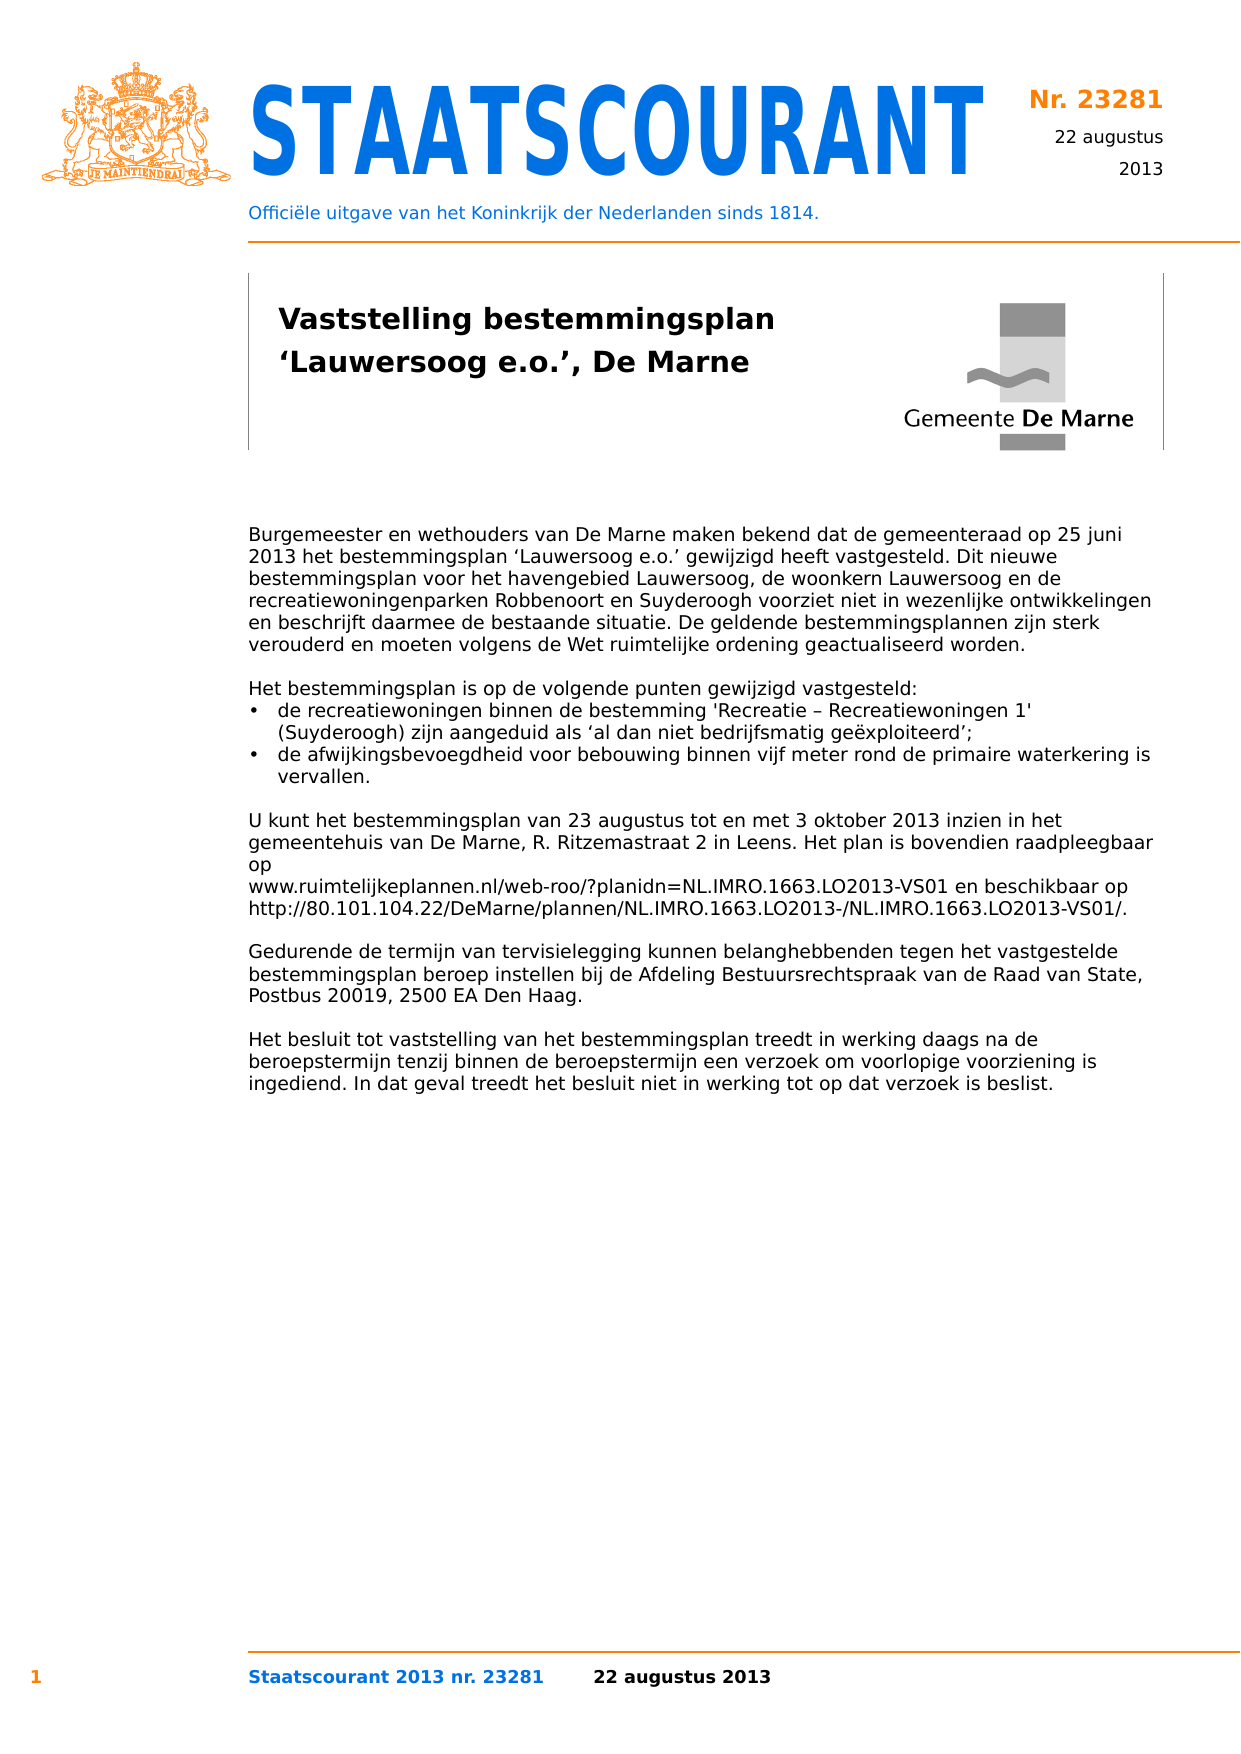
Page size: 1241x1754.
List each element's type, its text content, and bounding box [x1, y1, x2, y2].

text • de afwijkingsbevoegdheid voor bebouwing binnen vijf meter rond de primaire waterkering is vervallen. [248, 744, 1163, 788]
subtitle Vaststelling bestemmingsplan ‘Lauwersoog e.o.’, De Marne [249, 273, 1163, 450]
picture [903, 302, 1134, 451]
picture [41, 62, 231, 186]
table_header STAATSCOURANT [248, 62, 998, 203]
text http://80.101.104.22/DeMarne/plannen/NL.IMRO.1663.LO2013-/NL.IMRO.1663.LO2013-VS01/. [248, 898, 1163, 919]
text www.ruimtelijkeplannen.nl/web-roo/?planidn=NL.IMRO.1663.LO2013-VS01 en beschikbaar op [248, 876, 1163, 898]
table_cell Officiële uitgave van het Koninkrijk der Nederlanden sinds 1814. [248, 203, 1240, 241]
table_header [25, 62, 248, 241]
text U kunt het bestemmingsplan van 23 augustus tot en met 3 oktober 2013 inzien in het gemeentehuis van De Marne, R. Ritzemastraat 2 in Leens. Het plan is bovendien raadpleegbaar op [248, 810, 1163, 876]
text Het besluit tot vaststelling van het bestemmingsplan treedt in werking daags na de beroepstermijn tenzij binnen de beroepstermijn een verzoek om voorlopige voorziening is ingediend. In dat geval treedt het besluit niet in werking tot op dat verzoek is beslist. [248, 1029, 1163, 1095]
table_cell 2013 [998, 153, 1240, 203]
text Burgemeester en wethouders van De Marne maken bekend dat de gemeenteraad op 25 juni 2013 het bestemmingsplan ‘Lauwersoog e.o.’ gewijzigd heeft vastgesteld. Dit nieuwe bestemmingsplan voor het havengebied Lauwersoog, de woonkern Lauwersoog en de recreatiewoningenparken Robbenoort en Suyderoogh voorziet niet in wezenlijke ontwikkelingen en beschrijft daarmee de bestaande situatie. De geldende bestemmingsplannen zijn sterk verouderd en moeten volgens de Wet ruimtelijke ordening geactualiseerd worden. [248, 524, 1163, 656]
text Gedurende de termijn van tervisielegging kunnen belanghebbenden tegen het vastgestelde bestemmingsplan beroep instellen bij de Afdeling Bestuursrechtspraak van de Raad van State, Postbus 20019, 2500 EA Den Haag. [248, 941, 1163, 1007]
text Het bestemmingsplan is op de volgende punten gewijzigd vastgesteld: [248, 678, 1163, 700]
text • de recreatiewoningen binnen de bestemming 'Recreatie – Recreatiewoningen 1' (Suyderoogh) zijn aangeduid als ‘al dan niet bedrijfsmatig geëxploiteerd’; [248, 700, 1163, 744]
table_cell 22 augustus [998, 121, 1240, 153]
table_header Nr. 23281 [998, 62, 1240, 121]
